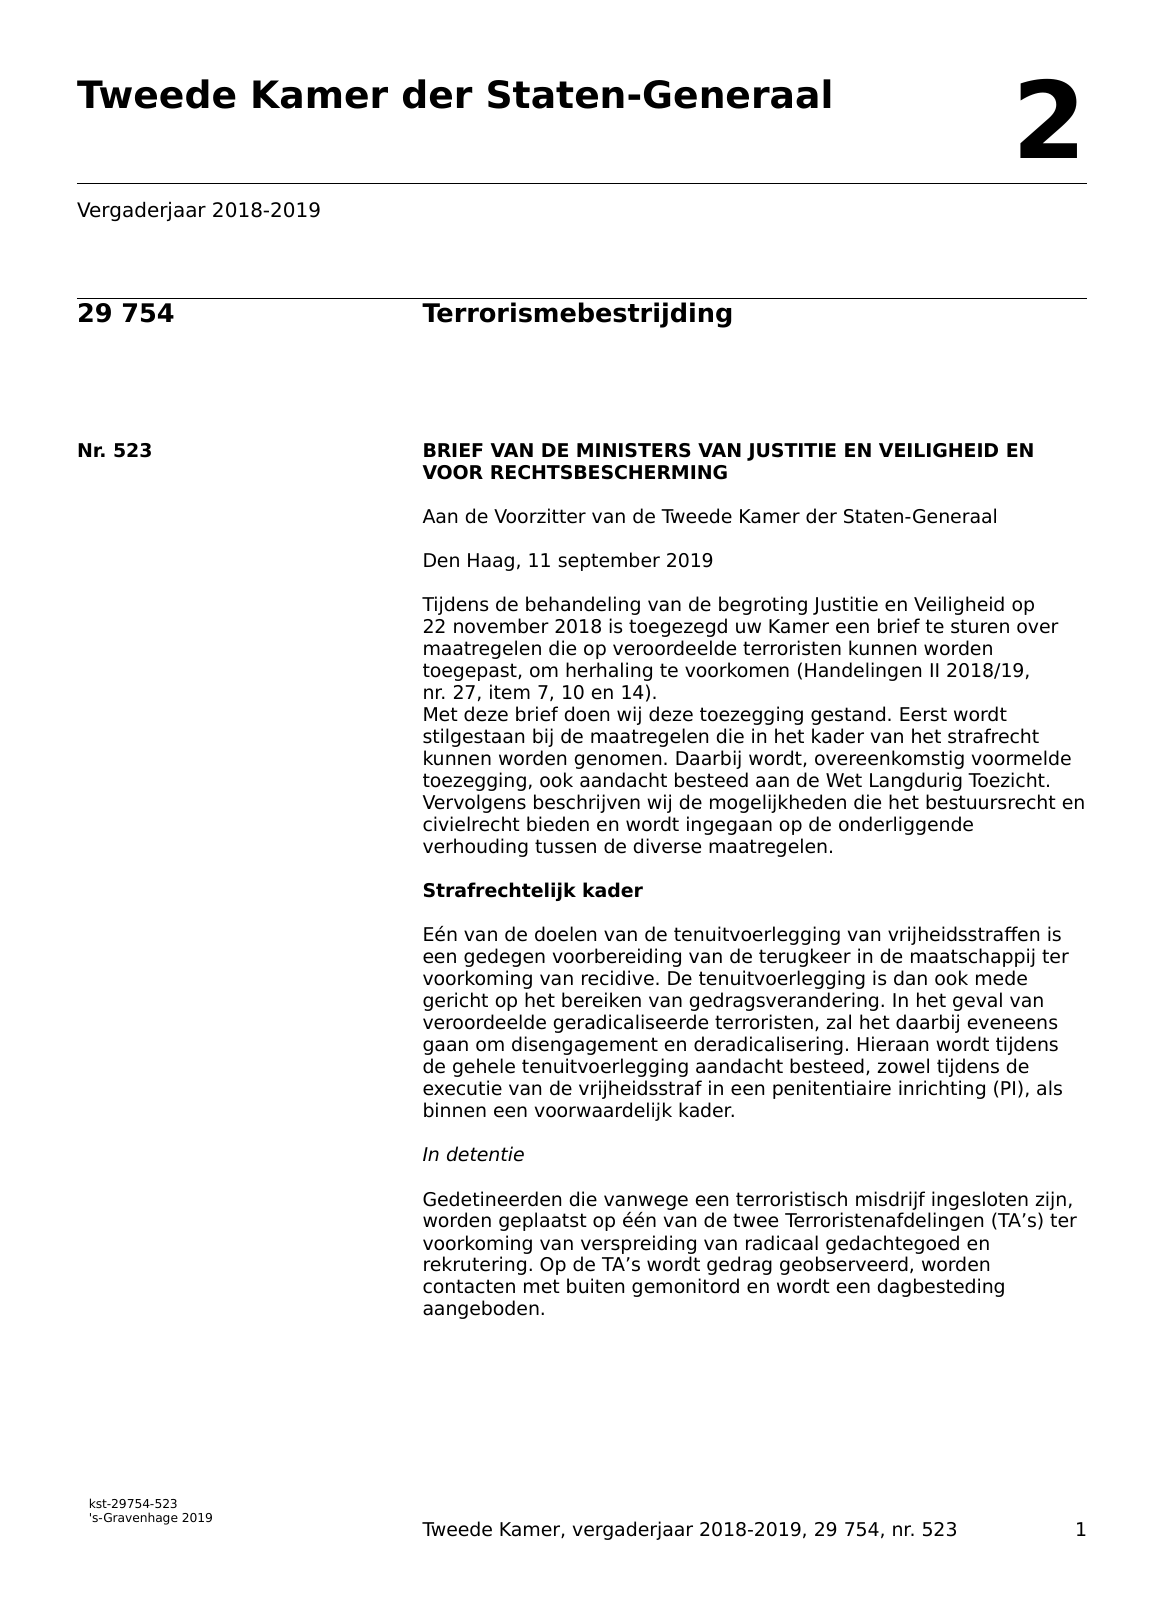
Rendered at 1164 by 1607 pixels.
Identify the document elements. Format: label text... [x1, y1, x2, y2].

text Aan de Voorzitter van de Tweede Kamer der Staten-Generaal [422, 506, 1087, 528]
text Den Haag, 11 september 2019 [422, 550, 1087, 572]
text Met deze brief doen wij deze toezegging gestand. Eerst wordt stilgestaan bij de maatregelen die in het kader van het strafrecht kunnen worden genomen. Daarbij wordt, overeenkomstig voormelde toezegging, ook aandacht besteed aan de Wet Langdurig Toezicht. Vervolgens beschrijven wij de mogelijkheden die het bestuursrecht en civielrecht bieden en wordt ingegaan op de onderliggende verhouding tussen de diverse maatregelen. [422, 704, 1087, 858]
subtitle 29 754 Terrorismebestrijding [77, 299, 1087, 329]
table_cell Vergaderjaar 2018-2019 [77, 184, 1087, 298]
text kst-29754-523 [88, 1497, 323, 1511]
text Gedetineerden die vanwege een terroristisch misdrijf ingesloten zijn, worden geplaatst op één van de twee Terroristenafdelingen (TA’s) ter voorkoming van verspreiding van radicaal gedachtegoed en rekrutering. Op de TA’s wordt gedrag geobserveerd, worden contacten met buiten gemonitord en wordt een dagbesteding aangeboden. [422, 1188, 1087, 1320]
text 's-Gravenhage 2019 [88, 1511, 323, 1525]
text Eén van de doelen van de tenuitvoerlegging van vrijheidsstraffen is een gedegen voorbereiding van de terugkeer in de maatschappij ter voorkoming van recidive. De tenuitvoerlegging is dan ook mede gericht op het bereiken van gedragsverandering. In het geval van veroordeelde geradicaliseerde terroristen, zal het daarbij eveneens gaan om disengagement en deradicalisering. Hieraan wordt tijdens de gehele tenuitvoerlegging aandacht besteed, zowel tijdens de executie van de vrijheidsstraf in een penitentiaire inrichting (PI), als binnen een voorwaardelijk kader. [422, 924, 1087, 1122]
text Tijdens de behandeling van de begroting Justitie en Veiligheid op 22 november 2018 is toegezegd uw Kamer een brief te sturen over maatregelen die op veroordeelde terroristen kunnen worden toegepast, om herhaling te voorkomen (Handelingen II 2018/19, nr. 27, item 7, 10 en 14). [422, 594, 1087, 704]
table_header 2 [886, 59, 1087, 183]
table_header Tweede Kamer der Staten-Generaal [77, 59, 886, 183]
subtitle Strafrechtelijk kader [422, 880, 1087, 902]
subtitle In detentie [422, 1144, 1087, 1166]
subtitle Nr. 523 BRIEF VAN DE MINISTERS VAN JUSTITIE EN VEILIGHEID EN VOOR RECHTSBESCHERMING [77, 440, 1087, 484]
